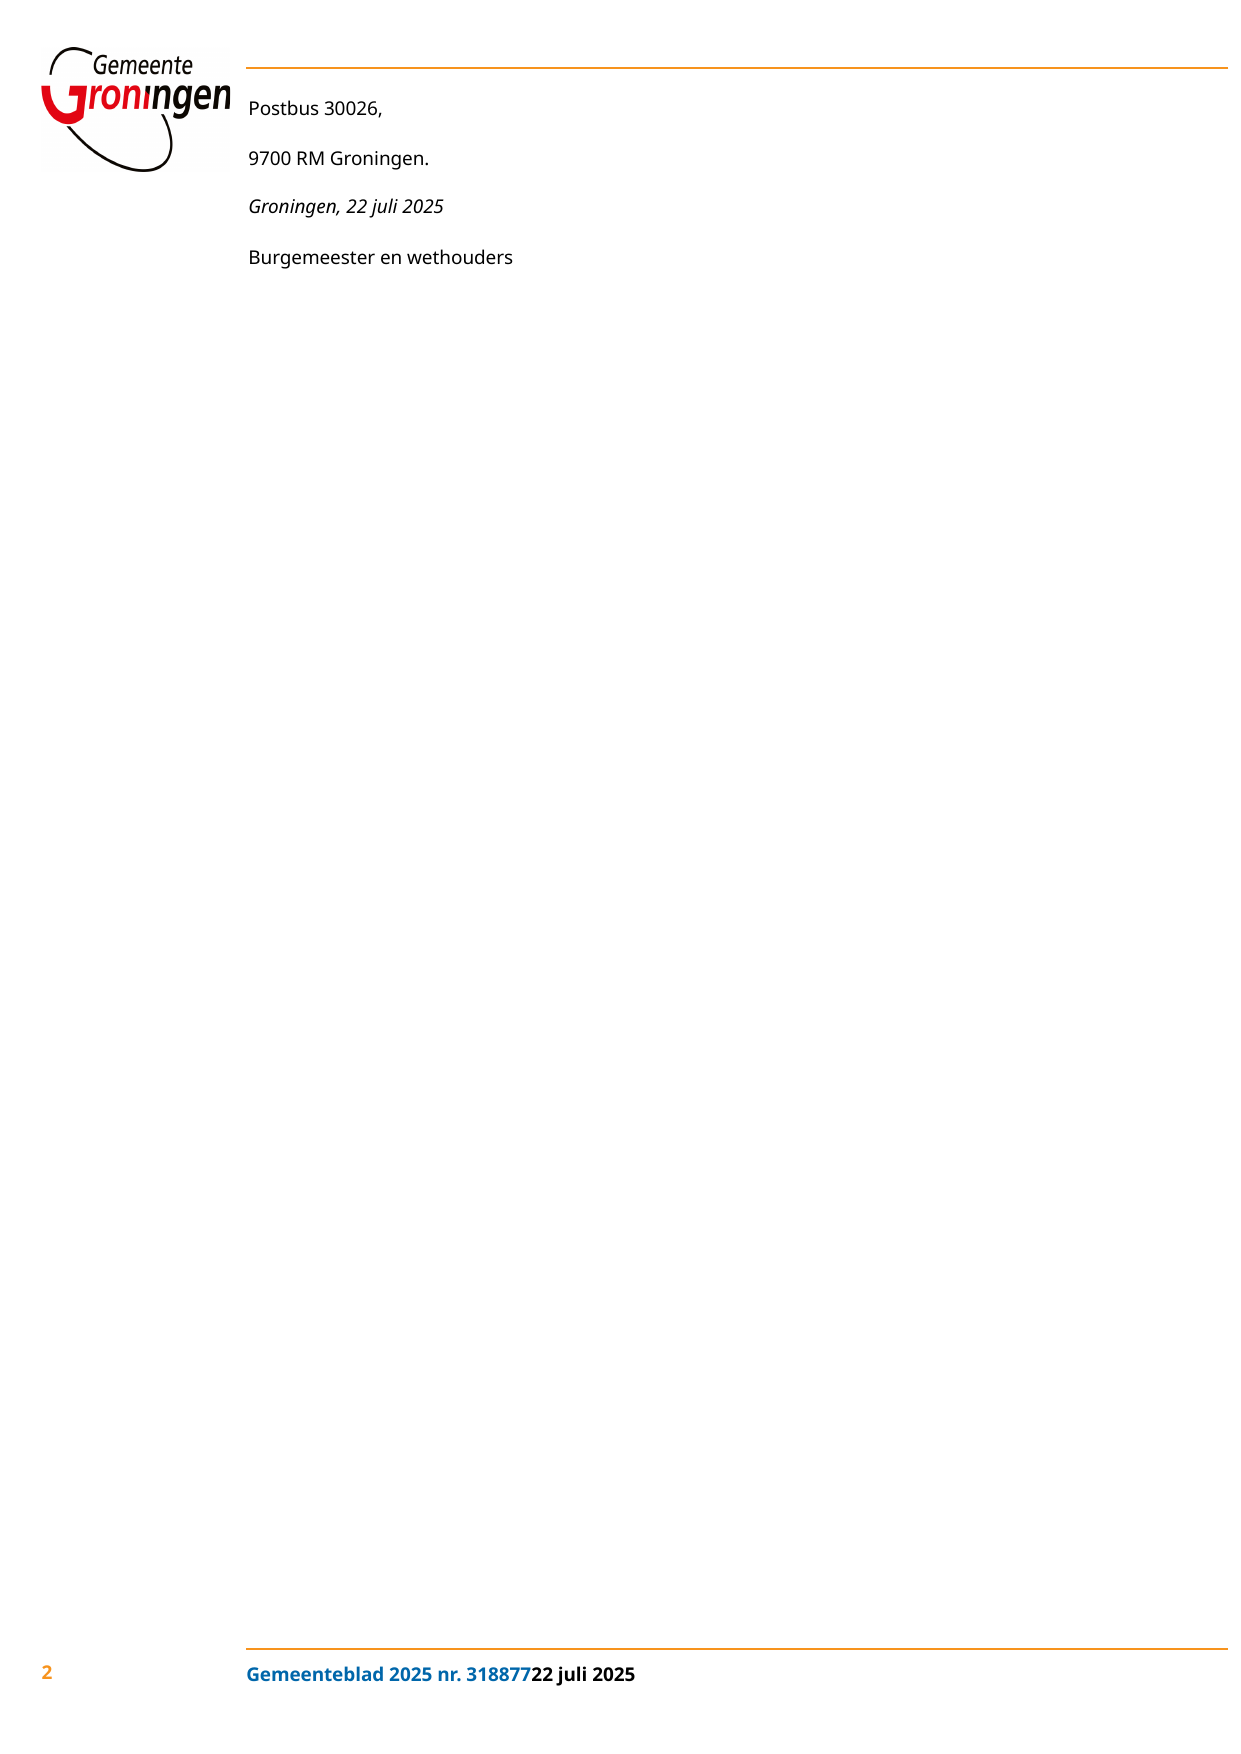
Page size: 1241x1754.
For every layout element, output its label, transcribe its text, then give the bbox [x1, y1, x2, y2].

picture [41, 47, 231, 172]
text 9700 RM Groningen. [248, 145, 1152, 171]
text Groningen, 22 juli 2025 [248, 193, 1152, 219]
text Burgemeester en wethouders [248, 244, 1152, 270]
text Postbus 30026, [248, 95, 1152, 121]
